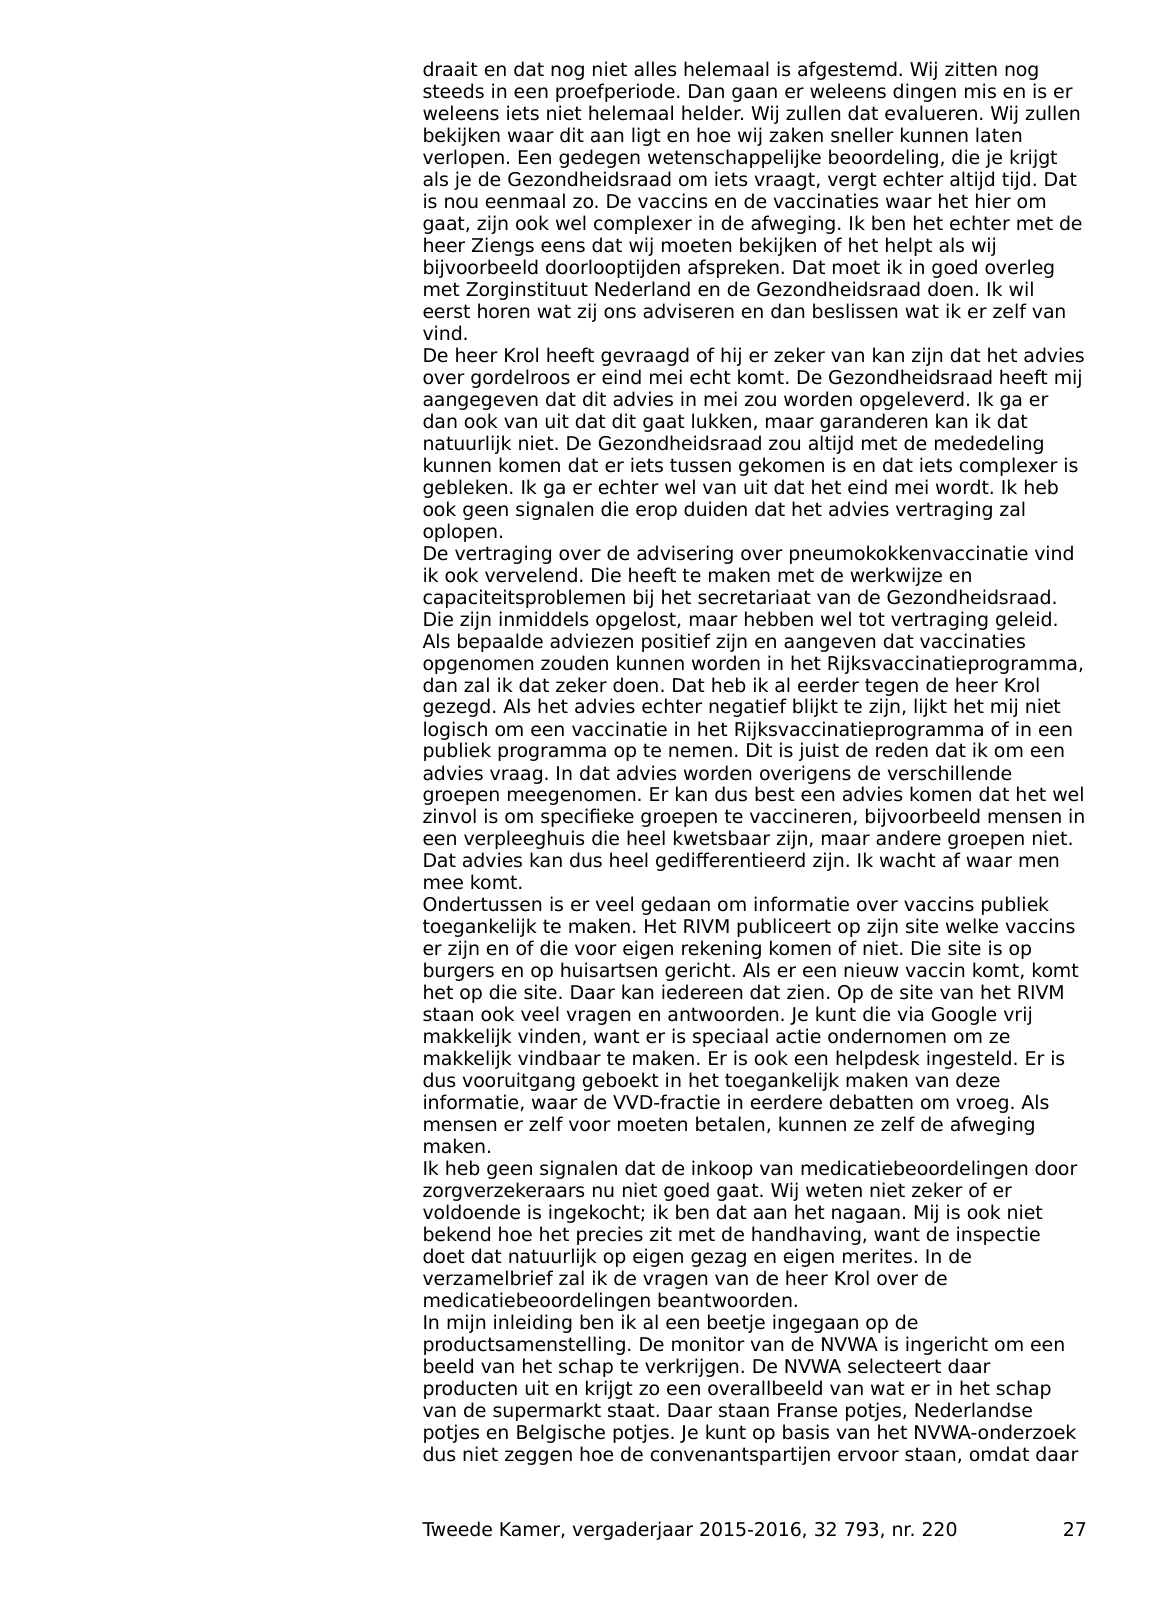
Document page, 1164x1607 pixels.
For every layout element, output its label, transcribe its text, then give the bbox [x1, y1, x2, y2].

text draait en dat nog niet alles helemaal is afgestemd. Wij zitten nog steeds in een proefperiode. Dan gaan er weleens dingen mis en is er weleens iets niet helemaal helder. Wij zullen dat evalueren. Wij zullen bekijken waar dit aan ligt en hoe wij zaken sneller kunnen laten verlopen. Een gedegen wetenschappelijke beoordeling, die je krijgt als je de Gezondheidsraad om iets vraagt, vergt echter altijd tijd. Dat is nou eenmaal zo. De vaccins en de vaccinaties waar het hier om gaat, zijn ook wel complexer in de afweging. Ik ben het echter met de heer Ziengs eens dat wij moeten bekijken of het helpt als wij bijvoorbeeld doorlooptijden afspreken. Dat moet ik in goed overleg met Zorginstituut Nederland en de Gezondheidsraad doen. Ik wil eerst horen wat zij ons adviseren en dan beslissen wat ik er zelf van vind. [422, 59, 1087, 345]
text Ik heb geen signalen dat de inkoop van medicatiebeoordelingen door zorgverzekeraars nu niet goed gaat. Wij weten niet zeker of er voldoende is ingekocht; ik ben dat aan het nagaan. Mij is ook niet bekend hoe het precies zit met de handhaving, want de inspectie doet dat natuurlijk op eigen gezag en eigen merites. In de verzamelbrief zal ik de vragen van de heer Krol over de medicatiebeoordelingen beantwoorden. [422, 1158, 1087, 1312]
text Ondertussen is er veel gedaan om informatie over vaccins publiek toegankelijk te maken. Het RIVM publiceert op zijn site welke vaccins er zijn en of die voor eigen rekening komen of niet. Die site is op burgers en op huisartsen gericht. Als er een nieuw vaccin komt, komt het op die site. Daar kan iedereen dat zien. Op de site van het RIVM staan ook veel vragen en antwoorden. Je kunt die via Google vrij makkelijk vinden, want er is speciaal actie ondernomen om ze makkelijk vindbaar te maken. Er is ook een helpdesk ingesteld. Er is dus vooruitgang geboekt in het toegankelijk maken van deze informatie, waar de VVD-fractie in eerdere debatten om vroeg. Als mensen er zelf voor moeten betalen, kunnen ze zelf de afweging maken. [422, 894, 1087, 1158]
text De heer Krol heeft gevraagd of hij er zeker van kan zijn dat het advies over gordelroos er eind mei echt komt. De Gezondheidsraad heeft mij aangegeven dat dit advies in mei zou worden opgeleverd. Ik ga er dan ook van uit dat dit gaat lukken, maar garanderen kan ik dat natuurlijk niet. De Gezondheidsraad zou altijd met de mededeling kunnen komen dat er iets tussen gekomen is en dat iets complexer is gebleken. Ik ga er echter wel van uit dat het eind mei wordt. Ik heb ook geen signalen die erop duiden dat het advies vertraging zal oplopen. [422, 345, 1087, 543]
text De vertraging over de advisering over pneumokokkenvaccinatie vind ik ook vervelend. Die heeft te maken met de werkwijze en capaciteitsproblemen bij het secretariaat van de Gezondheidsraad. Die zijn inmiddels opgelost, maar hebben wel tot vertraging geleid. [422, 543, 1087, 631]
text Als bepaalde adviezen positief zijn en aangeven dat vaccinaties opgenomen zouden kunnen worden in het Rijksvaccinatieprogramma, dan zal ik dat zeker doen. Dat heb ik al eerder tegen de heer Krol gezegd. Als het advies echter negatief blijkt te zijn, lijkt het mij niet logisch om een vaccinatie in het Rijksvaccinatieprogramma of in een publiek programma op te nemen. Dit is juist de reden dat ik om een advies vraag. In dat advies worden overigens de verschillende groepen meegenomen. Er kan dus best een advies komen dat het wel zinvol is om specifieke groepen te vaccineren, bijvoorbeeld mensen in een verpleeghuis die heel kwetsbaar zijn, maar andere groepen niet. Dat advies kan dus heel gedifferentieerd zijn. Ik wacht af waar men mee komt. [422, 631, 1087, 894]
text In mijn inleiding ben ik al een beetje ingegaan op de productsamenstelling. De monitor van de NVWA is ingericht om een beeld van het schap te verkrijgen. De NVWA selecteert daar producten uit en krijgt zo een overallbeeld van wat er in het schap van de supermarkt staat. Daar staan Franse potjes, Nederlandse potjes en Belgische potjes. Je kunt op basis van het NVWA-onderzoek dus niet zeggen hoe de convenantspartijen ervoor staan, omdat daar [422, 1312, 1087, 1466]
